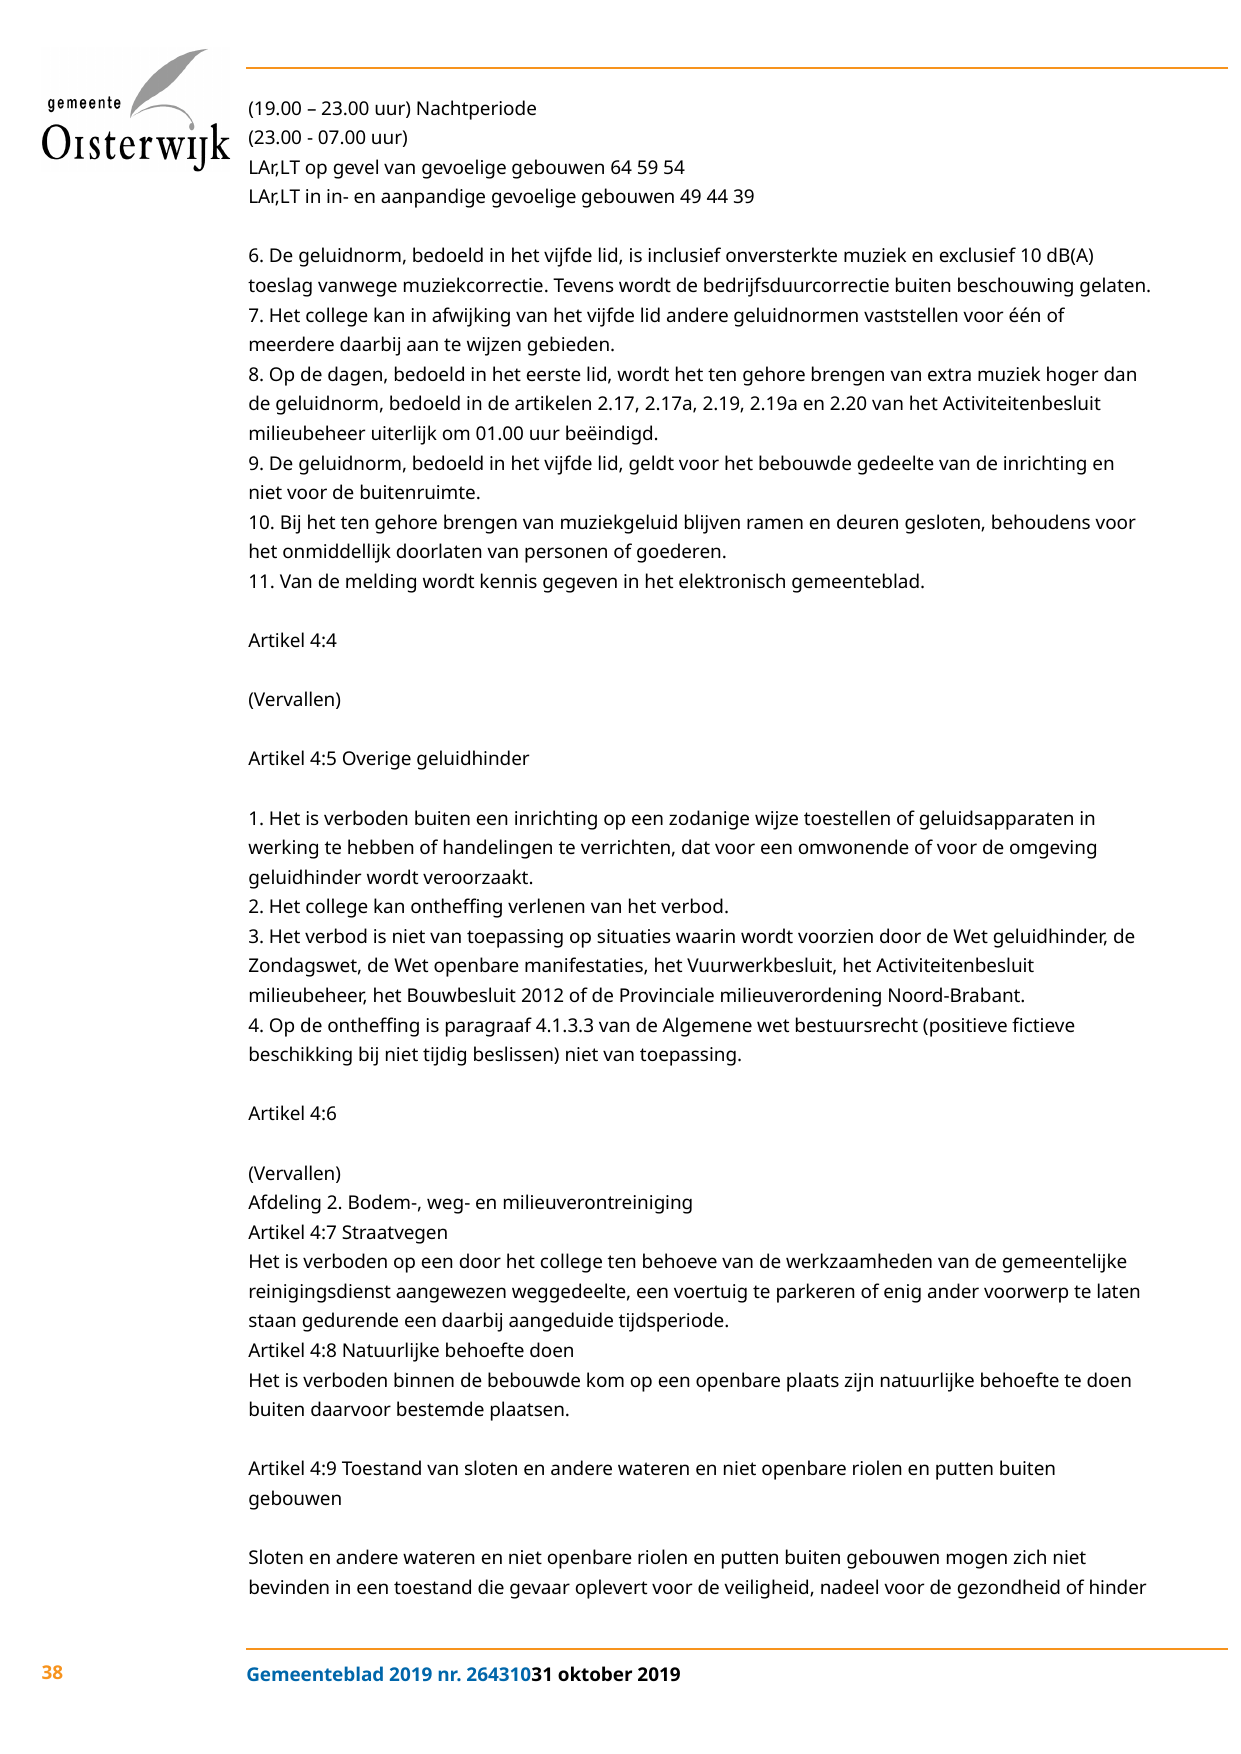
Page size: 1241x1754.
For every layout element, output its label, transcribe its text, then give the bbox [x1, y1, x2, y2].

text Artikel 4:7 Straatvegen [248, 1219, 1152, 1245]
text 11. Van de melding wordt kennis gegeven in het elektronisch gemeenteblad. [248, 568, 1152, 594]
text 9. De geluidnorm, bedoeld in het vijfde lid, geldt voor het bebouwde gedeelte van de inrichting en niet voor de buitenruimte. [248, 450, 1152, 505]
text Artikel 4:4 [248, 627, 1152, 653]
text Het is verboden binnen de bebouwde kom op een openbare plaats zijn natuurlijke behoefte te doen buiten daarvoor bestemde plaatsen. [248, 1367, 1152, 1422]
text 1. Het is verboden buiten een inrichting op een zodanige wijze toestellen of geluidsapparaten in werking te hebben of handelingen te verrichten, dat voor een omwonende of voor de omgeving geluidhinder wordt veroorzaakt. [248, 805, 1152, 890]
text 7. Het college kan in afwijking van het vijfde lid andere geluidnormen vaststellen voor één of meerdere daarbij aan te wijzen gebieden. [248, 302, 1152, 357]
text 6. De geluidnorm, bedoeld in het vijfde lid, is inclusief onversterkte muziek en exclusief 10 dB(A) toeslag vanwege muziekcorrectie. Tevens wordt de bedrijfsduurcorrectie buiten beschouwing gelaten. [248, 243, 1152, 298]
text 2. Het college kan ontheffing verlenen van het verbod. [248, 893, 1152, 919]
text (23.00 - 07.00 uur) [248, 124, 1152, 150]
picture [41, 47, 231, 172]
text Artikel 4:5 Overige geluidhinder [248, 746, 1152, 771]
text (Vervallen) [248, 686, 1152, 712]
text Afdeling 2. Bodem-, weg- en milieuverontreiniging [248, 1189, 1152, 1215]
text LAr,LT op gevel van gevoelige gebouwen 64 59 54 [248, 154, 1152, 180]
text Artikel 4:9 Toestand van sloten en andere wateren en niet openbare riolen en putten buiten gebouwen [248, 1456, 1152, 1511]
text 3. Het verbod is niet van toepassing op situaties waarin wordt voorzien door de Wet geluidhinder, de Zondagswet, de Wet openbare manifestaties, het Vuurwerkbesluit, het Activiteitenbesluit milieubeheer, het Bouwbesluit 2012 of de Provinciale milieuverordening Noord-Brabant. [248, 923, 1152, 1008]
text (19.00 – 23.00 uur) Nachtperiode [248, 95, 1152, 121]
text (Vervallen) [248, 1160, 1152, 1186]
text 4. Op de ontheffing is paragraaf 4.1.3.3 van de Algemene wet bestuursrecht (positieve fictieve beschikking bij niet tijdig beslissen) niet van toepassing. [248, 1012, 1152, 1067]
text 8. Op de dagen, bedoeld in het eerste lid, wordt het ten gehore brengen van extra muziek hoger dan de geluidnorm, bedoeld in de artikelen 2.17, 2.17a, 2.19, 2.19a en 2.20 van het Activiteitenbesluit milieubeheer uiterlijk om 01.00 uur beëindigd. [248, 361, 1152, 446]
text Artikel 4:6 [248, 1101, 1152, 1126]
text Artikel 4:8 Natuurlijke behoefte doen [248, 1337, 1152, 1363]
text LAr,LT in in- en aanpandige gevoelige gebouwen 49 44 39 [248, 183, 1152, 209]
text 10. Bij het ten gehore brengen van muziekgeluid blijven ramen en deuren gesloten, behoudens voor het onmiddellijk doorlaten van personen of goederen. [248, 509, 1152, 564]
text Sloten en andere wateren en niet openbare riolen en putten buiten gebouwen mogen zich niet bevinden in een toestand die gevaar oplevert voor de veiligheid, nadeel voor de gezondheid of hinder [248, 1544, 1152, 1600]
text Het is verboden op een door het college ten behoeve van de werkzaamheden van de gemeentelijke reinigingsdienst aangewezen weggedeelte, een voertuig te parkeren of enig ander voorwerp te laten staan gedurende een daarbij aangeduide tijdsperiode. [248, 1248, 1152, 1333]
